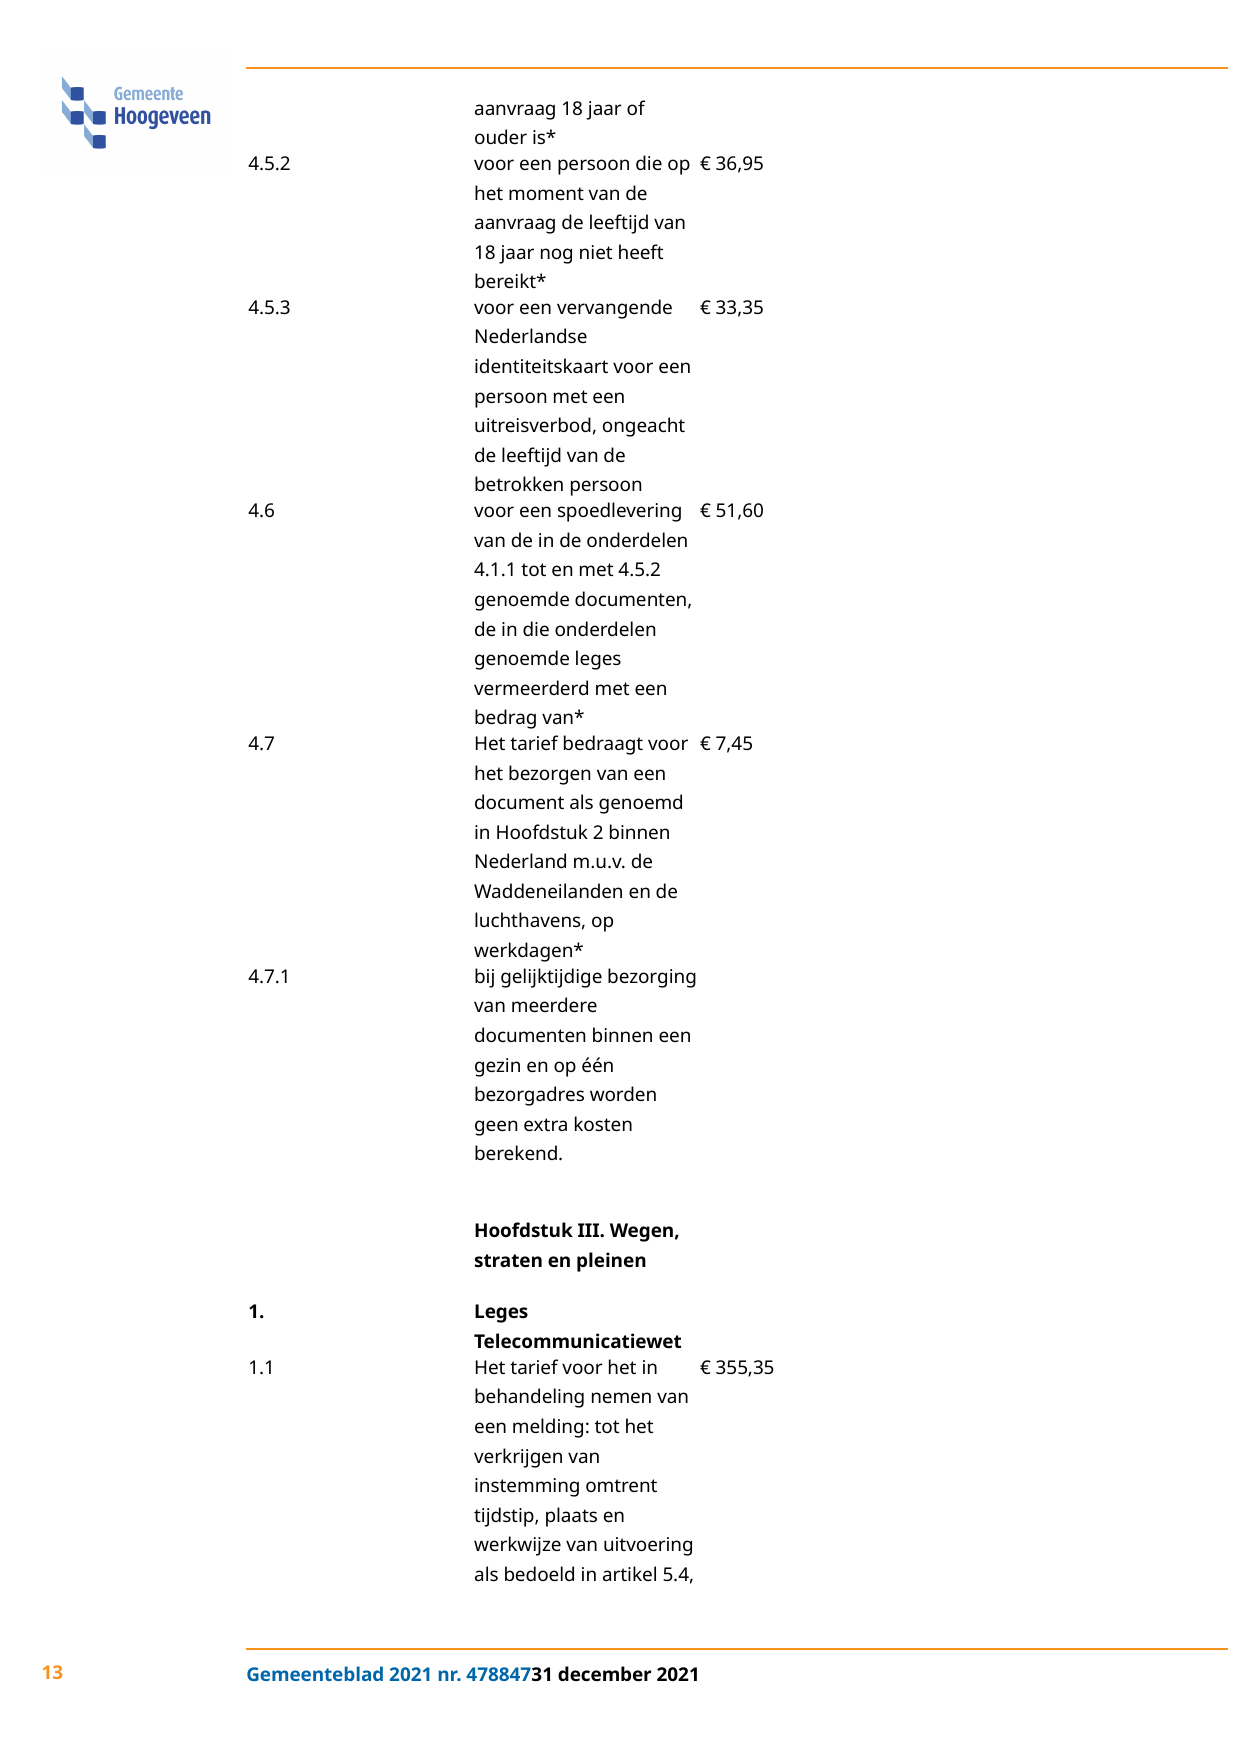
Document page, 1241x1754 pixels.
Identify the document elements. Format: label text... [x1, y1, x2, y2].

table_cell voor een persoon die op het moment van de aanvraag de leeftijd van 18 jaar nog niet heeft bereikt* [474, 150, 700, 294]
table_cell [926, 498, 1152, 730]
table_cell [926, 730, 1152, 963]
table_cell 4.5.3 [248, 294, 474, 497]
table_cell Leges Telecommunicatiewet [474, 1299, 700, 1354]
table_cell 4.6 [248, 498, 474, 730]
table_cell [926, 150, 1152, 294]
table_cell [700, 1273, 926, 1299]
table_cell [926, 1299, 1152, 1354]
table_cell [926, 1192, 1152, 1218]
table_cell [700, 95, 926, 150]
table_cell [700, 1192, 926, 1218]
table_cell [926, 1273, 1152, 1299]
table_cell voor een spoedlevering van de in de onderdelen 4.1.1 tot en met 4.5.2 genoemde documenten, de in die onderdelen genoemde leges vermeerderd met een bedrag van* [474, 498, 700, 730]
table_cell voor een vervangende Nederlandse identiteitskaart voor een persoon met een uitreisverbod, ongeacht de leeftijd van de betrokken persoon [474, 294, 700, 497]
table_cell [926, 1354, 1152, 1587]
table_cell bij gelijktijdige bezorging van meerdere documenten binnen een gezin en op één bezorgadres worden geen extra kosten berekend. [474, 963, 700, 1166]
table_cell [700, 1166, 926, 1192]
table_cell € 51,60 [700, 498, 926, 730]
table_cell [248, 1166, 474, 1192]
table_cell 1.1 [248, 1354, 474, 1587]
table_cell € 355,35 [700, 1354, 926, 1587]
table_cell [926, 1166, 1152, 1192]
table_cell [474, 1166, 700, 1192]
table_cell [474, 1192, 700, 1218]
table_cell [248, 1273, 474, 1299]
table_cell Het tarief voor het in behandeling nemen van een melding: tot het verkrijgen van instemming omtrent tijdstip, plaats en werkwijze van uitvoering als bedoeld in artikel 5.4, [474, 1354, 700, 1587]
table_cell [248, 1192, 474, 1218]
table_cell 4.5.2 [248, 150, 474, 294]
table_cell [926, 1218, 1152, 1273]
table_cell 4.7 [248, 730, 474, 963]
table_cell [248, 95, 474, 150]
table_cell 4.7.1 [248, 963, 474, 1166]
table_cell [926, 963, 1152, 1166]
table_cell [700, 1218, 926, 1273]
picture [41, 47, 231, 172]
table_cell € 36,95 [700, 150, 926, 294]
table_cell Het tarief bedraagt voor het bezorgen van een document als genoemd in Hoofdstuk 2 binnen Nederland m.u.v. de Waddeneilanden en de luchthavens, op werkdagen* [474, 730, 700, 963]
table_cell [700, 1299, 926, 1354]
table_cell € 7,45 [700, 730, 926, 963]
table_cell 1. [248, 1299, 474, 1354]
table_cell [700, 963, 926, 1166]
table_cell [248, 1218, 474, 1273]
table_cell Hoofdstuk III. Wegen, straten en pleinen [474, 1218, 700, 1273]
table_cell € 33,35 [700, 294, 926, 497]
table_cell [474, 1273, 700, 1299]
table_cell [926, 294, 1152, 497]
table_cell [926, 95, 1152, 150]
table_cell aanvraag 18 jaar of ouder is* [474, 95, 700, 150]
